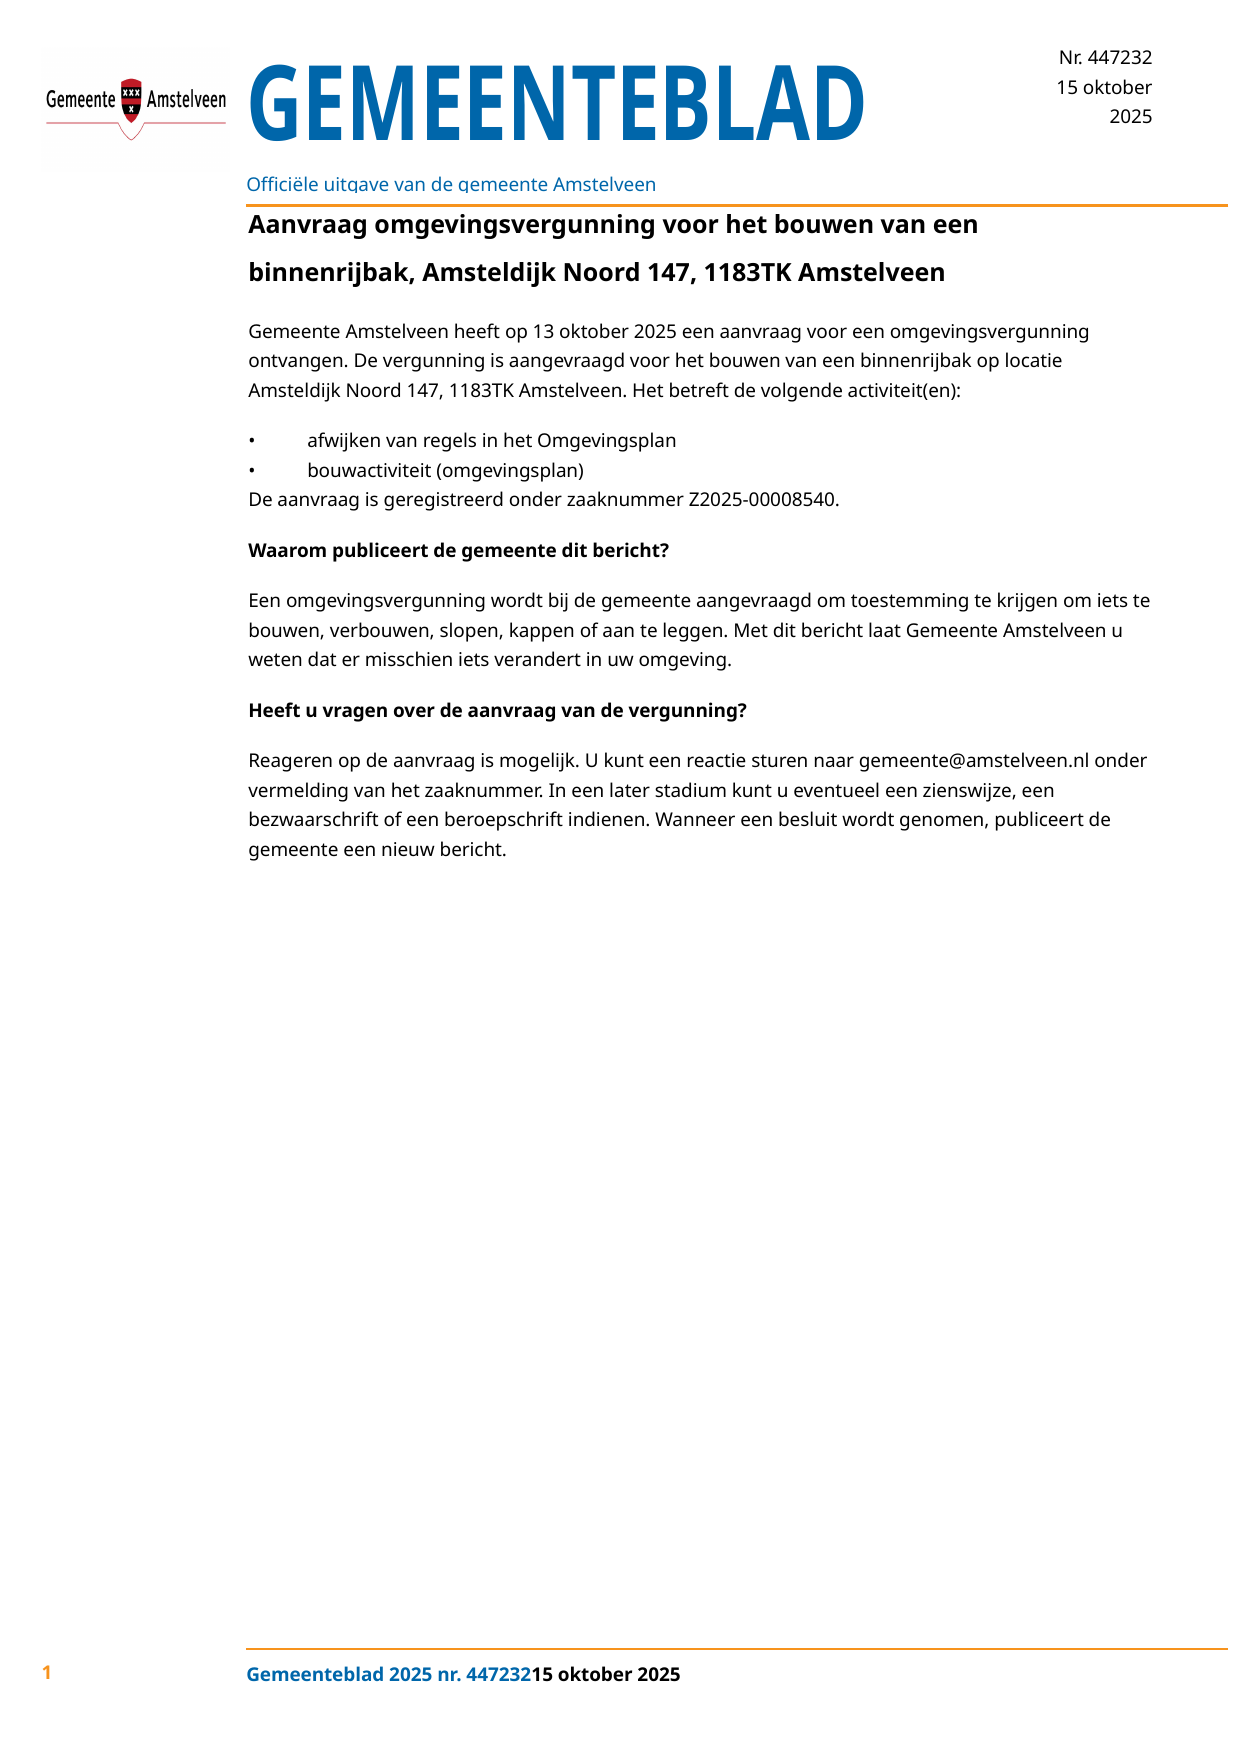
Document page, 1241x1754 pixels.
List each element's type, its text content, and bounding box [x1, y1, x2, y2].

text Heeft u vragen over de aanvraag van de vergunning? [248, 697, 1152, 723]
text Waarom publiceert de gemeente dit bericht? [248, 537, 1152, 563]
text Reageren op de aanvraag is mogelijk. U kunt een reactie sturen naar gemeente@amstelveen.nl onder vermelding van het zaaknummer. In een later stadium kunt u eventueel een zienswijze, een bezwaarschrift of een beroepschrift indienen. Wanneer een besluit wordt genomen, publiceert de gemeente een nieuw bericht. [248, 747, 1152, 862]
list bouwactiviteit (omgevingsplan) [248, 457, 1152, 483]
picture [41, 47, 231, 172]
text Aanvraag omgevingsvergunning voor het bouwen van een binnenrijbak, Amsteldijk Noord 147, 1183TK Amstelveen [248, 207, 1152, 288]
text Gemeente Amstelveen heeft op 13 oktober 2025 een aanvraag voor een omgevingsvergunning ontvangen. De vergunning is aangevraagd voor het bouwen van een binnenrijbak op locatie Amsteldijk Noord 147, 1183TK Amstelveen. Het betreft de volgende activiteit(en): [248, 318, 1152, 403]
text Een omgevingsvergunning wordt bij de gemeente aangevraagd om toestemming te krijgen om iets te bouwen, verbouwen, slopen, kappen of aan te leggen. Met dit bericht laat Gemeente Amstelveen u weten dat er misschien iets verandert in uw omgeving. [248, 587, 1152, 672]
text De aanvraag is geregistreerd onder zaaknummer Z2025-00008540. [248, 487, 1152, 512]
list afwijken van regels in het Omgevingsplan [248, 427, 1152, 453]
